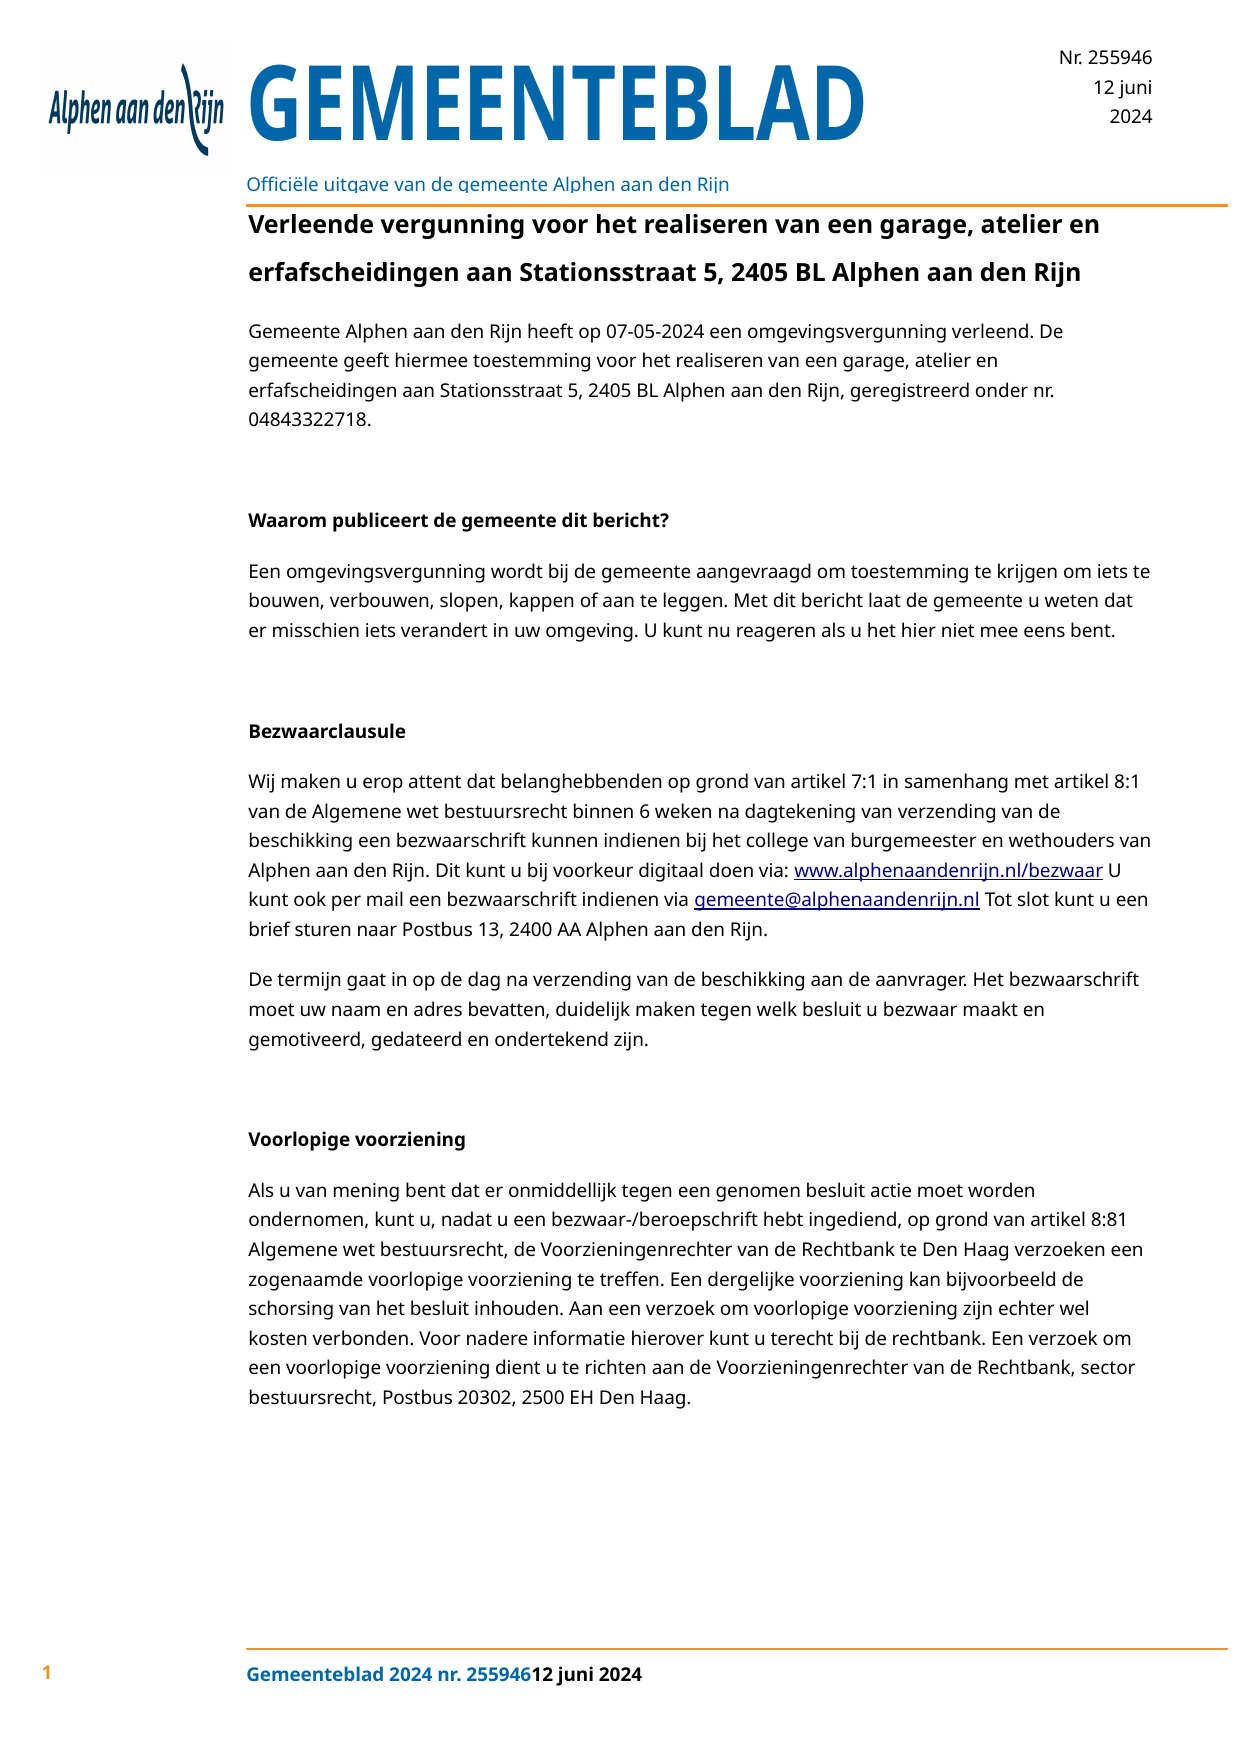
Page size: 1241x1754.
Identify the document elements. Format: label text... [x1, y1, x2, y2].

text Verleende vergunning voor het realiseren van een garage, atelier en erfafscheidingen aan Stationsstraat 5, 2405 BL Alphen aan den Rijn [248, 207, 1152, 288]
text Wij maken u erop attent dat belanghebbenden op grond van artikel 7:1 in samenhang met artikel 8:1 van de Algemene wet bestuursrecht binnen 6 weken na dagtekening van verzending van de beschikking een bezwaarschrift kunnen indienen bij het college van burgemeester en wethouders van Alphen aan den Rijn. Dit kunt u bij voorkeur digitaal doen via: www.alphenaandenrijn.nl/bezwaar U kunt ook per mail een bezwaarschrift indienen via gemeente@alphenaandenrijn.nl Tot slot kunt u een brief sturen naar Postbus 13, 2400 AA Alphen aan den Rijn. [248, 768, 1152, 942]
text Bezwaarclausule [248, 718, 1152, 744]
text Waarom publiceert de gemeente dit bericht? [248, 507, 1152, 533]
text Gemeente Alphen aan den Rijn heeft op 07-05-2024 een omgevingsvergunning verleend. De gemeente geeft hiermee toestemming voor het realiseren van een garage, atelier en erfafscheidingen aan Stationsstraat 5, 2405 BL Alphen aan den Rijn, geregistreerd onder nr. 04843322718. [248, 318, 1152, 432]
text De termijn gaat in op de dag na verzending van de beschikking aan de aanvrager. Het bezwaarschrift moet uw naam en adres bevatten, duidelijk maken tegen welk besluit u bezwaar maakt en gemotiveerd, gedateerd en ondertekend zijn. [248, 967, 1152, 1052]
text Een omgevingsvergunning wordt bij de gemeente aangevraagd om toestemming te krijgen om iets te bouwen, verbouwen, slopen, kappen of aan te leggen. Met dit bericht laat de gemeente u weten dat er misschien iets verandert in uw omgeving. U kunt nu reageren als u het hier niet mee eens bent. [248, 558, 1152, 643]
text Als u van mening bent dat er onmiddellijk tegen een genomen besluit actie moet worden ondernomen, kunt u, nadat u een bezwaar-/beroepschrift hebt ingediend, op grond van artikel 8:81 Algemene wet bestuursrecht, de Voorzieningenrechter van de Rechtbank te Den Haag verzoeken een zogenaamde voorlopige voorziening te treffen. Een dergelijke voorziening kan bijvoorbeeld de schorsing van het besluit inhouden. Aan een verzoek om voorlopige voorziening zijn echter wel kosten verbonden. Voor nadere informatie hierover kunt u terecht bij de rechtbank. Een verzoek om een voorlopige voorziening dient u te richten aan de Voorzieningenrechter van de Rechtbank, sector bestuursrecht, Postbus 20302, 2500 EH Den Haag. [248, 1177, 1152, 1410]
picture [41, 47, 231, 172]
text Voorlopige voorziening [248, 1127, 1152, 1152]
